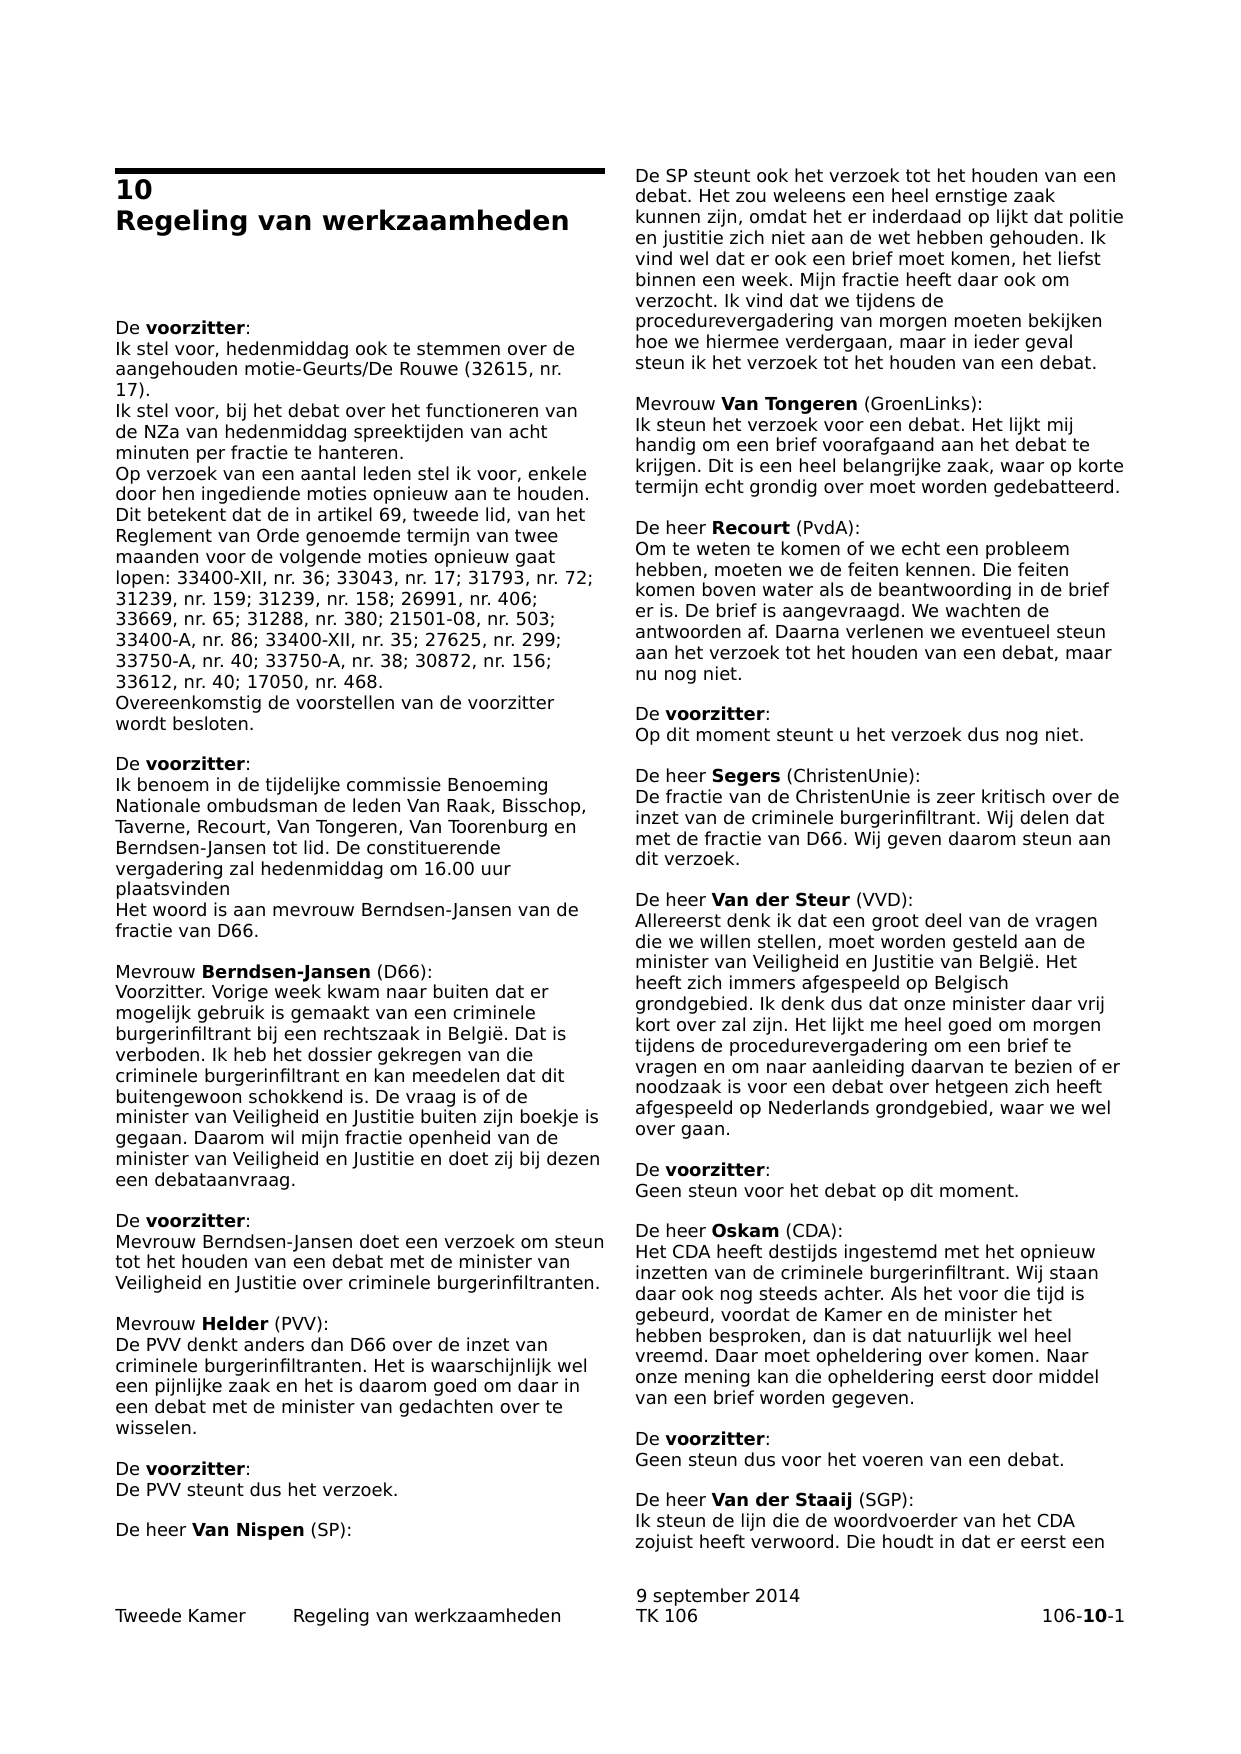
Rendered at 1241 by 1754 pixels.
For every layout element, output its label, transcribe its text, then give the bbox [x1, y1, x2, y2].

text De heer Van Nispen (SP): [115, 1520, 605, 1541]
text Ik steun het verzoek voor een debat. Het lijkt mij handig om een brief voorafgaand aan het debat te krijgen. Dit is een heel belangrijke zaak, waar op korte termijn echt grondig over moet worden gedebatteerd. [635, 414, 1125, 498]
text Geen steun dus voor het voeren van een debat. [635, 1449, 1125, 1470]
text Ik stel voor, hedenmiddag ook te stemmen over de aangehouden motie-Geurts/De Rouwe (32615, nr. 17). [115, 338, 605, 401]
text De voorzitter: [115, 754, 605, 775]
text De voorzitter: [635, 1429, 1125, 1449]
text Het woord is aan mevrouw Berndsen-Jansen van de fractie van D66. [115, 900, 605, 942]
text De heer Oskam (CDA): [635, 1221, 1125, 1242]
text De heer Van der Staaij (SGP): [635, 1490, 1125, 1511]
text De voorzitter: [115, 1459, 605, 1479]
text De voorzitter: [635, 704, 1125, 725]
text De heer Van der Steur (VVD): [635, 890, 1125, 911]
text De voorzitter: [115, 318, 605, 338]
text De voorzitter: [115, 1211, 605, 1231]
text Ik benoem in de tijdelijke commissie Benoeming Nationale ombudsman de leden Van Raak, Bisschop, Taverne, Recourt, Van Tongeren, Van Toorenburg en Berndsen-Jansen tot lid. De constituerende vergadering zal hedenmiddag om 16.00 uur plaatsvinden [115, 775, 605, 900]
text Op dit moment steunt u het verzoek dus nog niet. [635, 725, 1125, 746]
text De PVV denkt anders dan D66 over de inzet van criminele burgerinfiltranten. Het is waarschijnlijk wel een pijnlijke zaak en het is daarom goed om daar in een debat met de minister van gedachten over te wisselen. [115, 1334, 605, 1439]
text Overeenkomstig de voorstellen van de voorzitter wordt besloten. [115, 692, 605, 734]
text Geen steun voor het debat op dit moment. [635, 1181, 1125, 1201]
text Ik stel voor, bij het debat over het functioneren van de NZa van hedenmiddag spreektijden van acht minuten per fractie te hanteren. [115, 401, 605, 463]
text Allereerst denk ik dat een groot deel van de vragen die we willen stellen, moet worden gesteld aan de minister van Veiligheid en Justitie van België. Het heeft zich immers afgespeeld op Belgisch grondgebied. Ik denk dus dat onze minister daar vrij kort over zal zijn. Het lijkt me heel goed om morgen tijdens de procedurevergadering om een brief te vragen en om naar aanleiding daarvan te bezien of er noodzaak is voor een debat over hetgeen zich heeft afgespeeld op Nederlands grondgebied, waar we wel over gaan. [635, 911, 1125, 1140]
text De heer Recourt (PvdA): [635, 518, 1125, 538]
text Mevrouw Helder (PVV): [115, 1314, 605, 1334]
text Om te weten te komen of we echt een probleem hebben, moeten we de feiten kennen. Die feiten komen boven water als de beantwoording in de brief er is. De brief is aangevraagd. We wachten de antwoorden af. Daarna verlenen we eventueel steun aan het verzoek tot het houden van een debat, maar nu nog niet. [635, 538, 1125, 684]
text Mevrouw Berndsen-Jansen (D66): [115, 962, 605, 982]
text Mevrouw Berndsen-Jansen doet een verzoek om steun tot het houden van een debat met de minister van Veiligheid en Justitie over criminele burgerinfiltranten. [115, 1231, 605, 1294]
text Ik steun de lijn die de woordvoerder van het CDA zojuist heeft verwoord. Die houdt in dat er eerst een [635, 1511, 1125, 1553]
text De fractie van de ChristenUnie is zeer kritisch over de inzet van de criminele burgerinfiltrant. Wij delen dat met de fractie van D66. Wij geven daarom steun aan dit verzoek. [635, 787, 1125, 870]
text Op verzoek van een aantal leden stel ik voor, enkele door hen ingediende moties opnieuw aan te houden. Dit betekent dat de in artikel 69, tweede lid, van het Reglement van Orde genoemde termijn van twee maanden voor de volgende moties opnieuw gaat lopen: 33400-XII, nr. 36; 33043, nr. 17; 31793, nr. 72; 31239, nr. 159; 31239, nr. 158; 26991, nr. 406; 33669, nr. 65; 31288, nr. 380; 21501-08, nr. 503; 33400-A, nr. 86; 33400-XII, nr. 35; 27625, nr. 299; 33750-A, nr. 40; 33750-A, nr. 38; 30872, nr. 156; 33612, nr. 40; 17050, nr. 468. [115, 463, 605, 692]
text De voorzitter: [635, 1160, 1125, 1181]
text Mevrouw Van Tongeren (GroenLinks): [635, 394, 1125, 414]
text De PVV steunt dus het verzoek. [115, 1479, 605, 1500]
text De heer Segers (ChristenUnie): [635, 766, 1125, 787]
text De SP steunt ook het verzoek tot het houden van een debat. Het zou weleens een heel ernstige zaak kunnen zijn, omdat het er inderdaad op lijkt dat politie en justitie zich niet aan de wet hebben gehouden. Ik vind wel dat er ook een brief moet komen, het liefst binnen een week. Mijn fractie heeft daar ook om verzocht. Ik vind dat we tijdens de procedurevergadering van morgen moeten bekijken hoe we hiermee verdergaan, maar in ieder geval steun ik het verzoek tot het houden van een debat. [635, 165, 1125, 374]
text Voorzitter. Vorige week kwam naar buiten dat er mogelijk gebruik is gemaakt van een criminele burgerinfiltrant bij een rechtszaak in België. Dat is verboden. Ik heb het dossier gekregen van die criminele burgerinfiltrant en kan meedelen dat dit buitengewoon schokkend is. De vraag is of de minister van Veiligheid en Justitie buiten zijn boekje is gegaan. Daarom wil mijn fractie openheid van de minister van Veiligheid en Justitie en doet zij bij dezen een debataanvraag. [115, 982, 605, 1191]
text Het CDA heeft destijds ingestemd met het opnieuw inzetten van de criminele burgerinfiltrant. Wij staan daar ook nog steeds achter. Als het voor die tijd is gebeurd, voordat de Kamer en de minister het hebben besproken, dan is dat natuurlijk wel heel vreemd. Daar moet opheldering over komen. Naar onze mening kan die opheldering eerst door middel van een brief worden gegeven. [635, 1242, 1125, 1409]
title 10 Regeling van werkzaamheden [115, 174, 605, 237]
